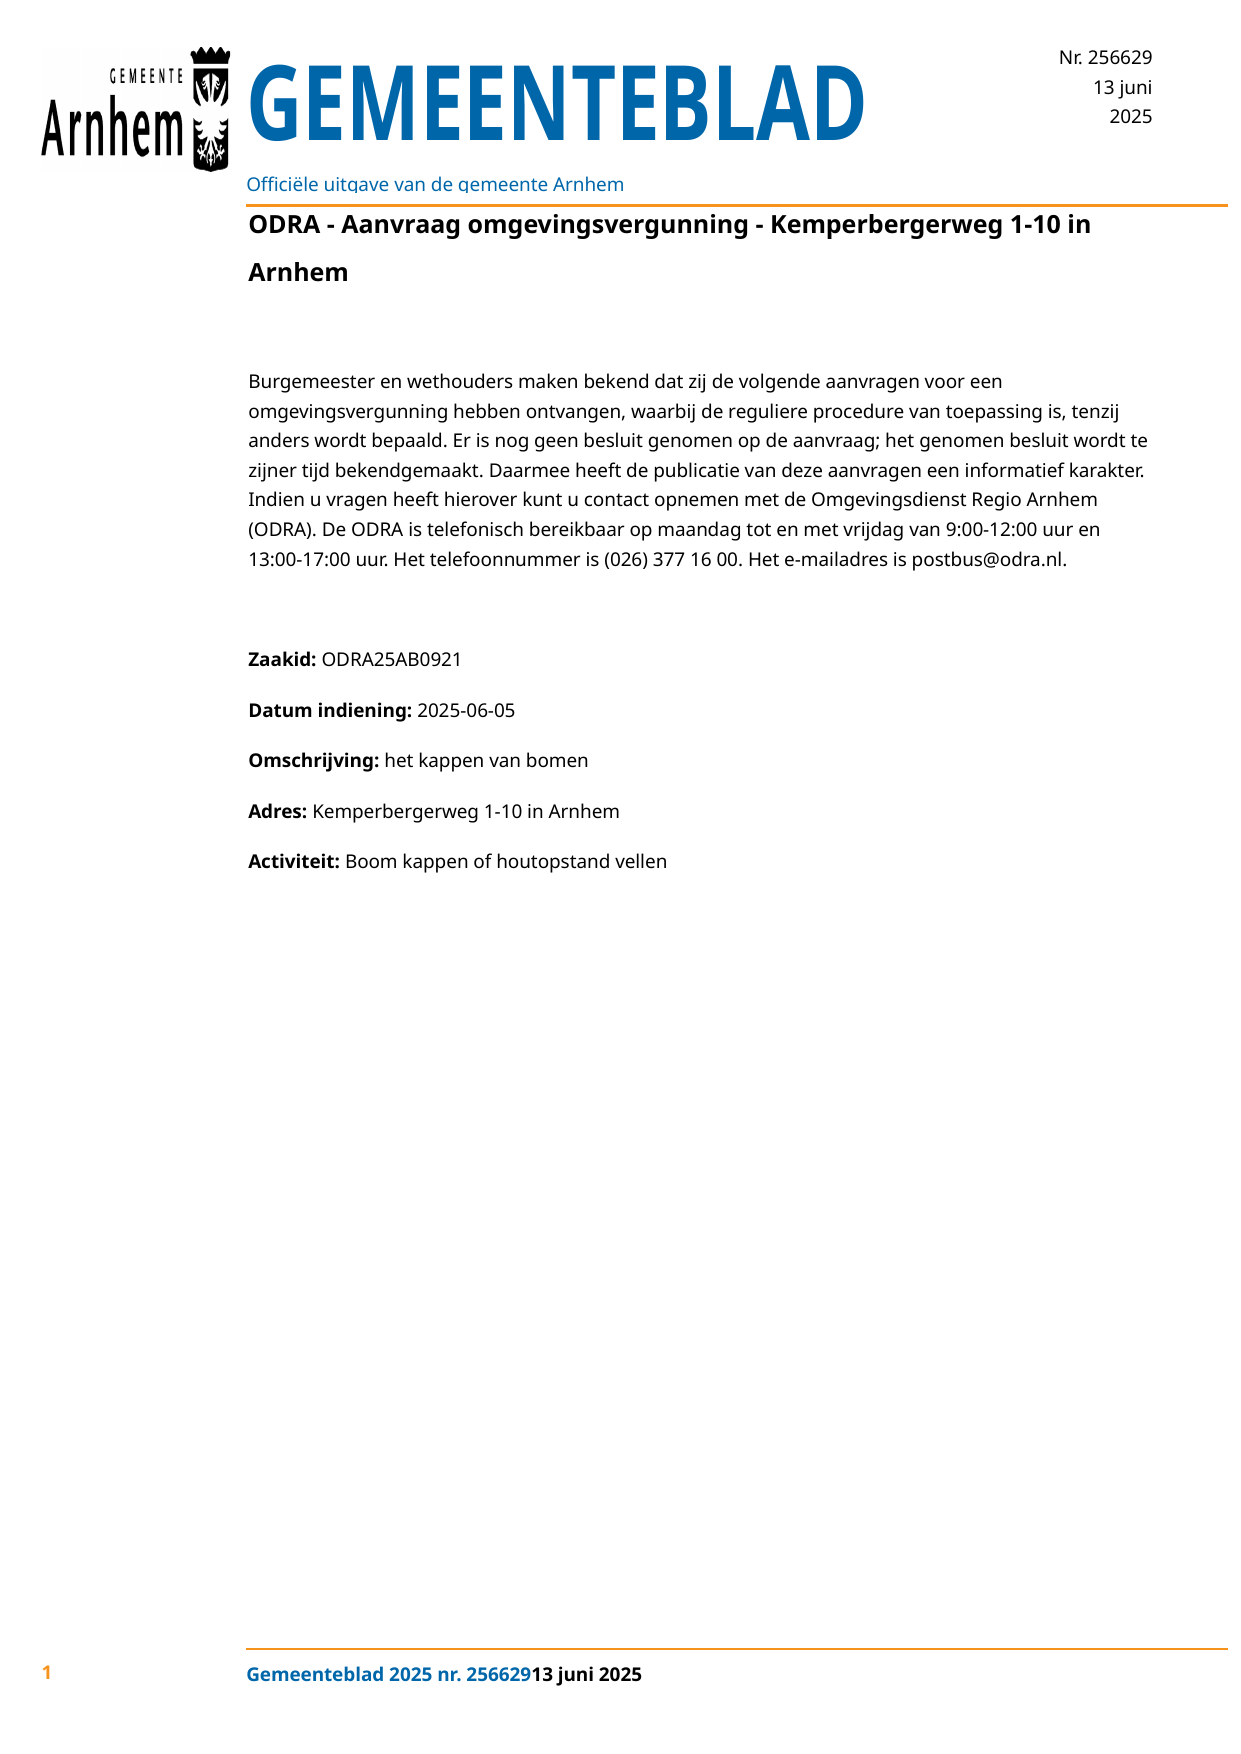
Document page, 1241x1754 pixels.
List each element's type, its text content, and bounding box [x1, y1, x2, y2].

text Datum indiening: 2025-06-05 [248, 697, 1152, 723]
text ODRA - Aanvraag omgevingsvergunning - Kemperbergerweg 1-10 in Arnhem [248, 207, 1152, 288]
text Activiteit: Boom kappen of houtopstand vellen [248, 848, 1152, 874]
picture [41, 47, 231, 172]
text Zaakid: ODRA25AB0921 [248, 647, 1152, 672]
text Adres: Kemperbergerweg 1-10 in Arnhem [248, 798, 1152, 824]
text Omschrijving: het kappen van bomen [248, 747, 1152, 773]
text Burgemeester en wethouders maken bekend dat zij de volgende aanvragen voor een omgevingsvergunning hebben ontvangen, waarbij de reguliere procedure van toepassing is, tenzij anders wordt bepaald. Er is nog geen besluit genomen op de aanvraag; het genomen besluit wordt te zijner tijd bekendgemaakt. Daarmee heeft de publicatie van deze aanvragen een informatief karakter. Indien u vragen heeft hierover kunt u contact opnemen met de Omgevingsdienst Regio Arnhem (ODRA). De ODRA is telefonisch bereikbaar op maandag tot en met vrijdag van 9:00-12:00 uur en 13:00-17:00 uur. Het telefoonnummer is (026) 377 16 00. Het e-mailadres is postbus@odra.nl. [248, 368, 1152, 572]
